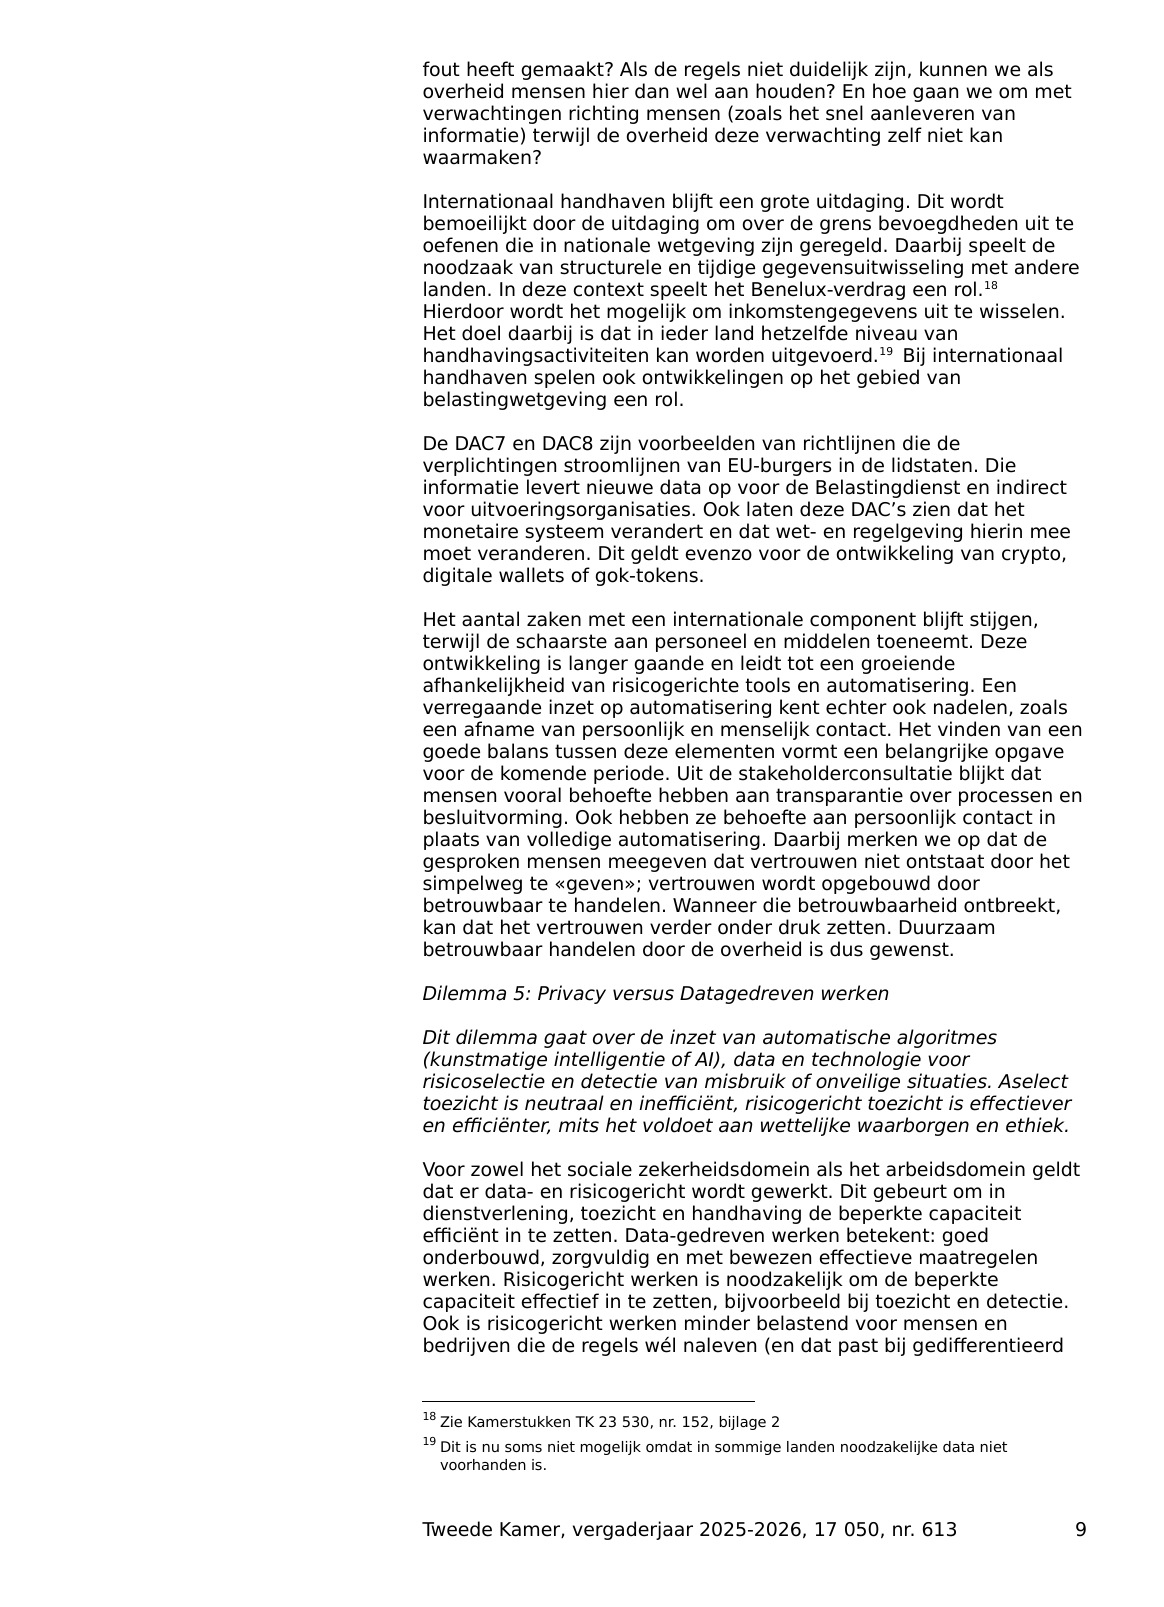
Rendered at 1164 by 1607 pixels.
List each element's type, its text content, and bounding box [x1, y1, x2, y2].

text Dit dilemma gaat over de inzet van automatische algoritmes (kunstmatige intelligentie of AI), data en technologie voor risicoselectie en detectie van misbruik of onveilige situaties. Aselect toezicht is neutraal en inefficiënt, risicogericht toezicht is effectiever en efficiënter, mits het voldoet aan wettelijke waarborgen en ethiek. [422, 1027, 1087, 1137]
text Internationaal handhaven blijft een grote uitdaging. Dit wordt bemoeilijkt door de uitdaging om over de grens bevoegdheden uit te oefenen die in nationale wetgeving zijn geregeld. Daarbij speelt de noodzaak van structurele en tijdige gegevensuitwisseling met andere landen. In deze context speelt het Benelux-verdrag een rol. Hierdoor wordt het mogelijk om inkomstengegevens uit te wisselen. Het doel daarbij is dat in ieder land hetzelfde niveau van handhavingsactiviteiten kan worden uitgevoerd. Bij internationaal handhaven spelen ook ontwikkelingen op het gebied van belastingwetgeving een rol. [422, 191, 1087, 411]
text Zie Kamerstukken TK 23 530, nr. 152, bijlage 2 [422, 1410, 1087, 1432]
text De DAC7 en DAC8 zijn voorbeelden van richtlijnen die de verplichtingen stroomlijnen van EU-burgers in de lidstaten. Die informatie levert nieuwe data op voor de Belastingdienst en indirect voor uitvoeringsorganisaties. Ook laten deze DAC’s zien dat het monetaire systeem verandert en dat wet- en regelgeving hierin mee moet veranderen. Dit geldt evenzo voor de ontwikkeling van crypto, digitale wallets of gok-tokens. [422, 433, 1087, 587]
text Dit is nu soms niet mogelijk omdat in sommige landen noodzakelijke data niet voorhanden is. [422, 1435, 1087, 1474]
text Het aantal zaken met een internationale component blijft stijgen, terwijl de schaarste aan personeel en middelen toeneemt. Deze ontwikkeling is langer gaande en leidt tot een groeiende afhankelijkheid van risicogerichte tools en automatisering. Een verregaande inzet op automatisering kent echter ook nadelen, zoals een afname van persoonlijk en menselijk contact. Het vinden van een goede balans tussen deze elementen vormt een belangrijke opgave voor de komende periode. Uit de stakeholderconsultatie blijkt dat mensen vooral behoefte hebben aan transparantie over processen en besluitvorming. Ook hebben ze behoefte aan persoonlijk contact in plaats van volledige automatisering. Daarbij merken we op dat de gesproken mensen meegeven dat vertrouwen niet ontstaat door het simpelweg te «geven»; vertrouwen wordt opgebouwd door betrouwbaar te handelen. Wanneer die betrouwbaarheid ontbreekt, kan dat het vertrouwen verder onder druk zetten. Duurzaam betrouwbaar handelen door de overheid is dus gewenst. [422, 609, 1087, 961]
text Voor zowel het sociale zekerheidsdomein als het arbeidsdomein geldt dat er data- en risicogericht wordt gewerkt. Dit gebeurt om in dienstverlening, toezicht en handhaving de beperkte capaciteit efficiënt in te zetten. Data-gedreven werken betekent: goed onderbouwd, zorgvuldig en met bewezen effectieve maatregelen werken. Risicogericht werken is noodzakelijk om de beperkte capaciteit effectief in te zetten, bijvoorbeeld bij toezicht en detectie. Ook is risicogericht werken minder belastend voor mensen en bedrijven die de regels wél naleven (en dat past bij gedifferentieerd [422, 1159, 1087, 1357]
text fout heeft gemaakt? Als de regels niet duidelijk zijn, kunnen we als overheid mensen hier dan wel aan houden? En hoe gaan we om met verwachtingen richting mensen (zoals het snel aanleveren van informatie) terwijl de overheid deze verwachting zelf niet kan waarmaken? [422, 59, 1087, 169]
subtitle Dilemma 5: Privacy versus Datagedreven werken [422, 983, 1087, 1005]
